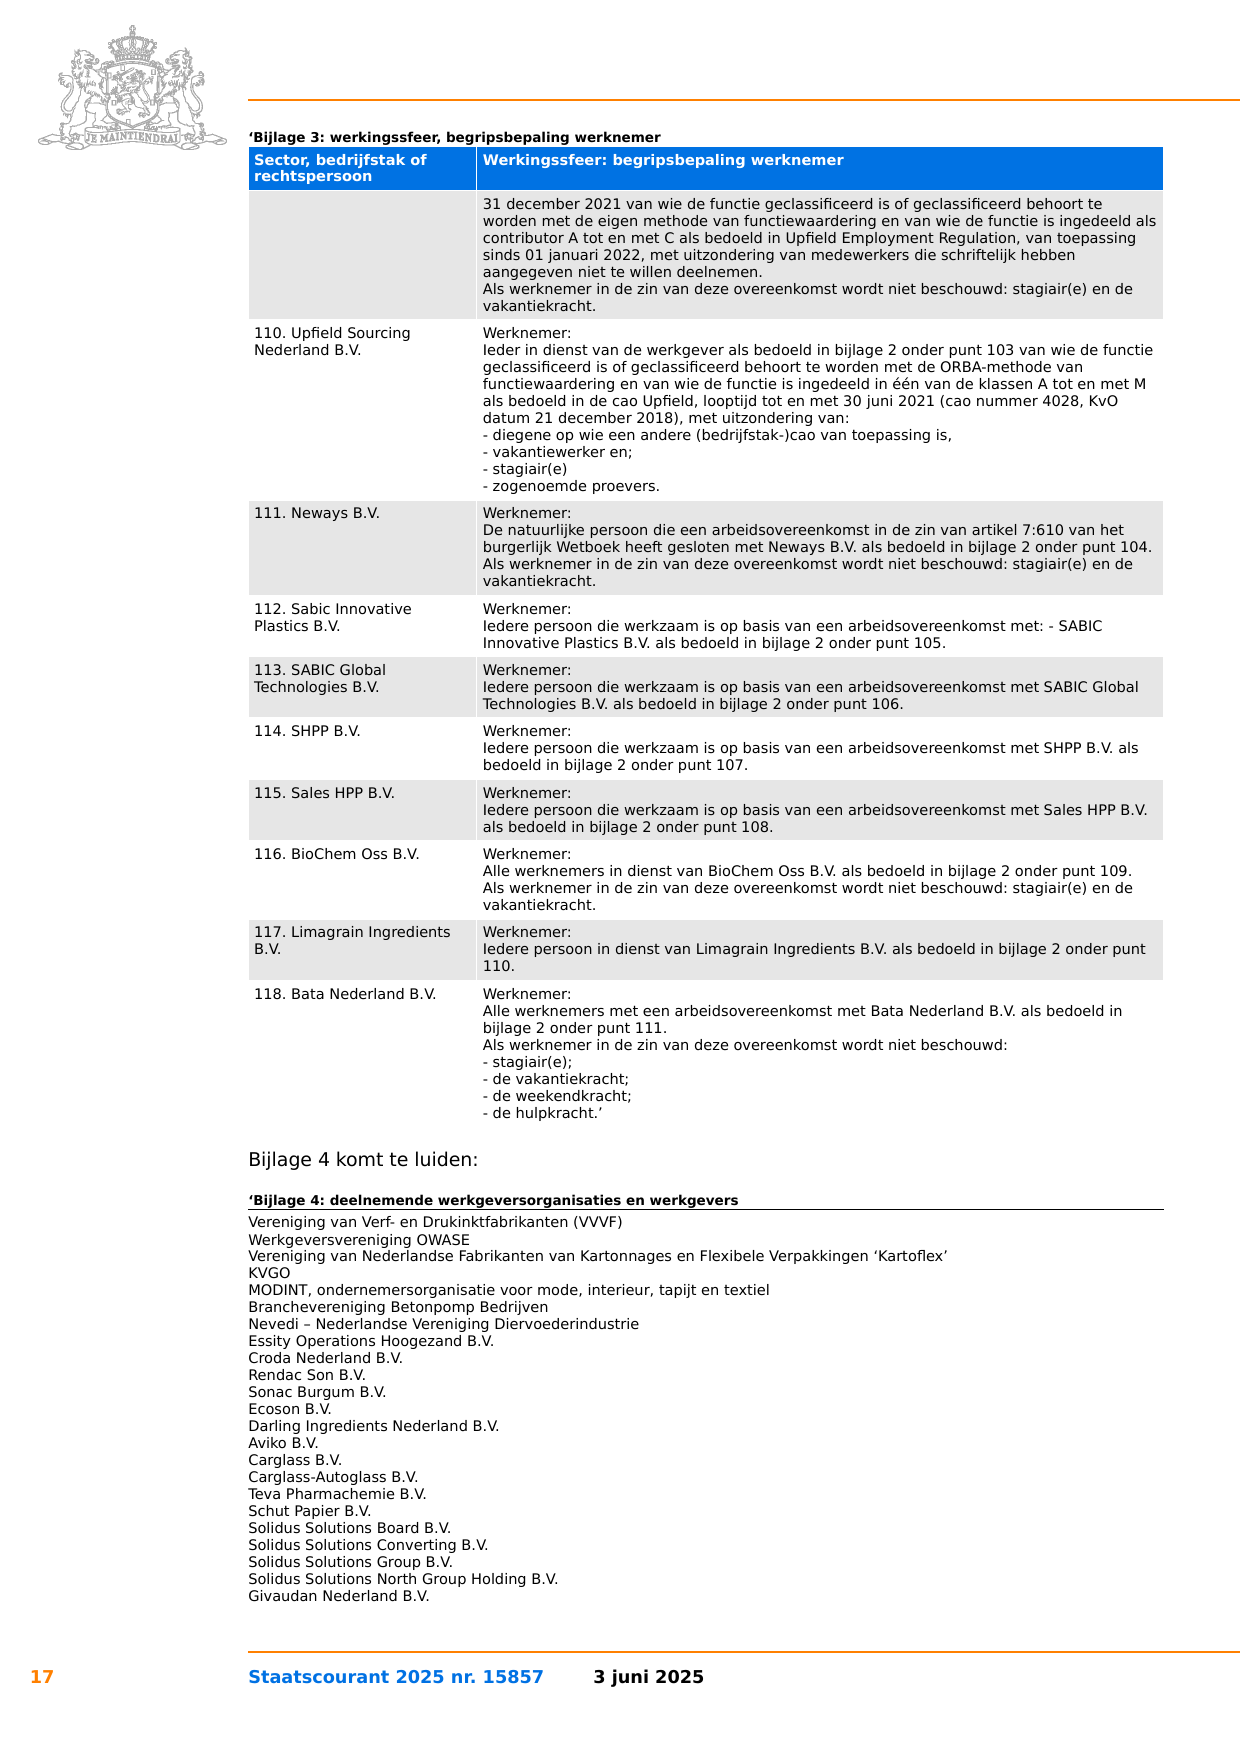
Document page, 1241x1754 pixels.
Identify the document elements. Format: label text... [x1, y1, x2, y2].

text Bijlage 4 komt te luiden: [248, 1149, 1163, 1171]
picture [38, 25, 227, 150]
table_cell Werknemer: Alle werknemers met een arbeidsovereenkomst met Bata Nederland B.V. als bedoeld in bijlage 2 onder punt 111. Als werknemer in de zin van deze overeenkomst wordt niet beschouwd: - stagiair(e); - de vakantiekracht; - de weekendkracht; - de hulpkracht.’ [477, 981, 1163, 1126]
table_cell 116. BioChem Oss B.V. [249, 841, 476, 918]
table_cell MODINT, ondernemersorganisatie voor mode, interieur, tapijt en textiel [248, 1282, 1163, 1299]
table_cell Werknemer: Ieder in dienst van de werkgever als bedoeld in bijlage 2 onder punt 103 van wie de functie geclassificeerd is of geclassificeerd behoort te worden met de ORBA-methode van functiewaardering en van wie de functie is ingedeeld in één van de klassen A tot en met M als bedoeld in de cao Upfield, looptijd tot en met 30 juni 2021 (cao nummer 4028, KvO datum 21 december 2018), met uitzondering van: - diegene op wie een andere (bedrijfstak-)cao van toepassing is, - vakantiewerker en; - stagiair(e) - zogenoemde proevers. [477, 320, 1163, 499]
table_cell 110. Upfield Sourcing Nederland B.V. [249, 320, 476, 499]
table_cell Sector, bedrijfstak of rechtspersoon [249, 147, 476, 190]
table_cell Croda Nederland B.V. [248, 1350, 1163, 1367]
table_cell Darling Ingredients Nederland B.V. [248, 1418, 1163, 1435]
table_cell 111. Neways B.V. [249, 501, 476, 595]
table_cell Essity Operations Hoogezand B.V. [248, 1333, 1163, 1350]
table_cell Schut Papier B.V. [248, 1503, 1163, 1520]
table_cell Werkingssfeer: begripsbepaling werknemer [477, 147, 1163, 190]
table_cell Werknemer: De natuurlijke persoon die een arbeidsovereenkomst in de zin van artikel 7:610 van het burgerlijk Wetboek heeft gesloten met Neways B.V. als bedoeld in bijlage 2 onder punt 104. Als werknemer in de zin van deze overeenkomst wordt niet beschouwd: stagiair(e) en de vakantiekracht. [477, 501, 1163, 595]
table_cell Solidus Solutions Group B.V. [248, 1554, 1163, 1571]
table_cell Aviko B.V. [248, 1435, 1163, 1452]
table_cell Sonac Burgum B.V. [248, 1384, 1163, 1401]
table_cell Werknemer: Iedere persoon die werkzaam is op basis van een arbeidsovereenkomst met SABIC Global Technologies B.V. als bedoeld in bijlage 2 onder punt 106. [477, 657, 1163, 717]
table_cell Werknemer: Iedere persoon in dienst van Limagrain Ingredients B.V. als bedoeld in bijlage 2 onder punt 110. [477, 920, 1163, 980]
table_header ‘Bijlage 4: deelnemende werkgeversorganisaties en werkgevers [248, 1193, 1163, 1209]
table_cell Nevedi – Nederlandse Vereniging Diervoederindustrie [248, 1316, 1163, 1333]
table_cell 117. Limagrain Ingredients B.V. [249, 920, 476, 980]
table_cell 118. Bata Nederland B.V. [249, 981, 476, 1126]
table_cell Solidus Solutions Converting B.V. [248, 1537, 1163, 1554]
table_cell Branchevereniging Betonpomp Bedrijven [248, 1299, 1163, 1316]
table_cell Werknemer: Alle werknemers in dienst van BioChem Oss B.V. als bedoeld in bijlage 2 onder punt 109. Als werknemer in de zin van deze overeenkomst wordt niet beschouwd: stagiair(e) en de vakantiekracht. [477, 841, 1163, 918]
table_cell 113. SABIC Global Technologies B.V. [249, 657, 476, 717]
table_cell Solidus Solutions North Group Holding B.V. [248, 1571, 1163, 1588]
table_cell 114. SHPP B.V. [249, 719, 476, 779]
table_cell 31 december 2021 van wie de functie geclassificeerd is of geclassificeerd behoort te worden met de eigen methode van functiewaardering en van wie de functie is ingedeeld als contributor A tot en met C als bedoeld in Upfield Employment Regulation, van toepassing sinds 01 januari 2022, met uitzondering van medewerkers die schriftelijk hebben aangegeven niet te willen deelnemen. Als werknemer in de zin van deze overeenkomst wordt niet beschouwd: stagiair(e) en de vakantiekracht. [477, 191, 1163, 319]
table_cell Vereniging van Nederlandse Fabrikanten van Kartonnages en Flexibele Verpakkingen ‘Kartoflex’ [248, 1248, 1163, 1265]
table_cell Vereniging van Verf- en Drukinktfabrikanten (VVVF) [248, 1210, 1163, 1231]
table_cell Werknemer: Iedere persoon die werkzaam is op basis van een arbeidsovereenkomst met SHPP B.V. als bedoeld in bijlage 2 onder punt 107. [477, 719, 1163, 779]
table_cell Werknemer: Iedere persoon die werkzaam is op basis van een arbeidsovereenkomst met Sales HPP B.V. als bedoeld in bijlage 2 onder punt 108. [477, 780, 1163, 840]
table_cell 115. Sales HPP B.V. [249, 780, 476, 840]
table_header ‘Bijlage 3: werkingssfeer, begripsbepaling werknemer [248, 130, 1163, 146]
table_cell 112. Sabic Innovative Plastics B.V. [249, 596, 476, 656]
table_cell KVGO [248, 1265, 1163, 1282]
table_cell Givaudan Nederland B.V. [248, 1588, 1163, 1605]
table_cell Teva Pharmachemie B.V. [248, 1486, 1163, 1503]
table_cell Carglass-Autoglass B.V. [248, 1469, 1163, 1486]
table_cell Werknemer: Iedere persoon die werkzaam is op basis van een arbeidsovereenkomst met: - SABIC Innovative Plastics B.V. als bedoeld in bijlage 2 onder punt 105. [477, 596, 1163, 656]
table_cell Ecoson B.V. [248, 1401, 1163, 1418]
table_cell [249, 191, 476, 319]
table_cell Solidus Solutions Board B.V. [248, 1520, 1163, 1537]
table_cell Carglass B.V. [248, 1452, 1163, 1469]
table_cell Werkgeversvereniging OWASE [248, 1231, 1163, 1248]
table_cell Rendac Son B.V. [248, 1367, 1163, 1384]
